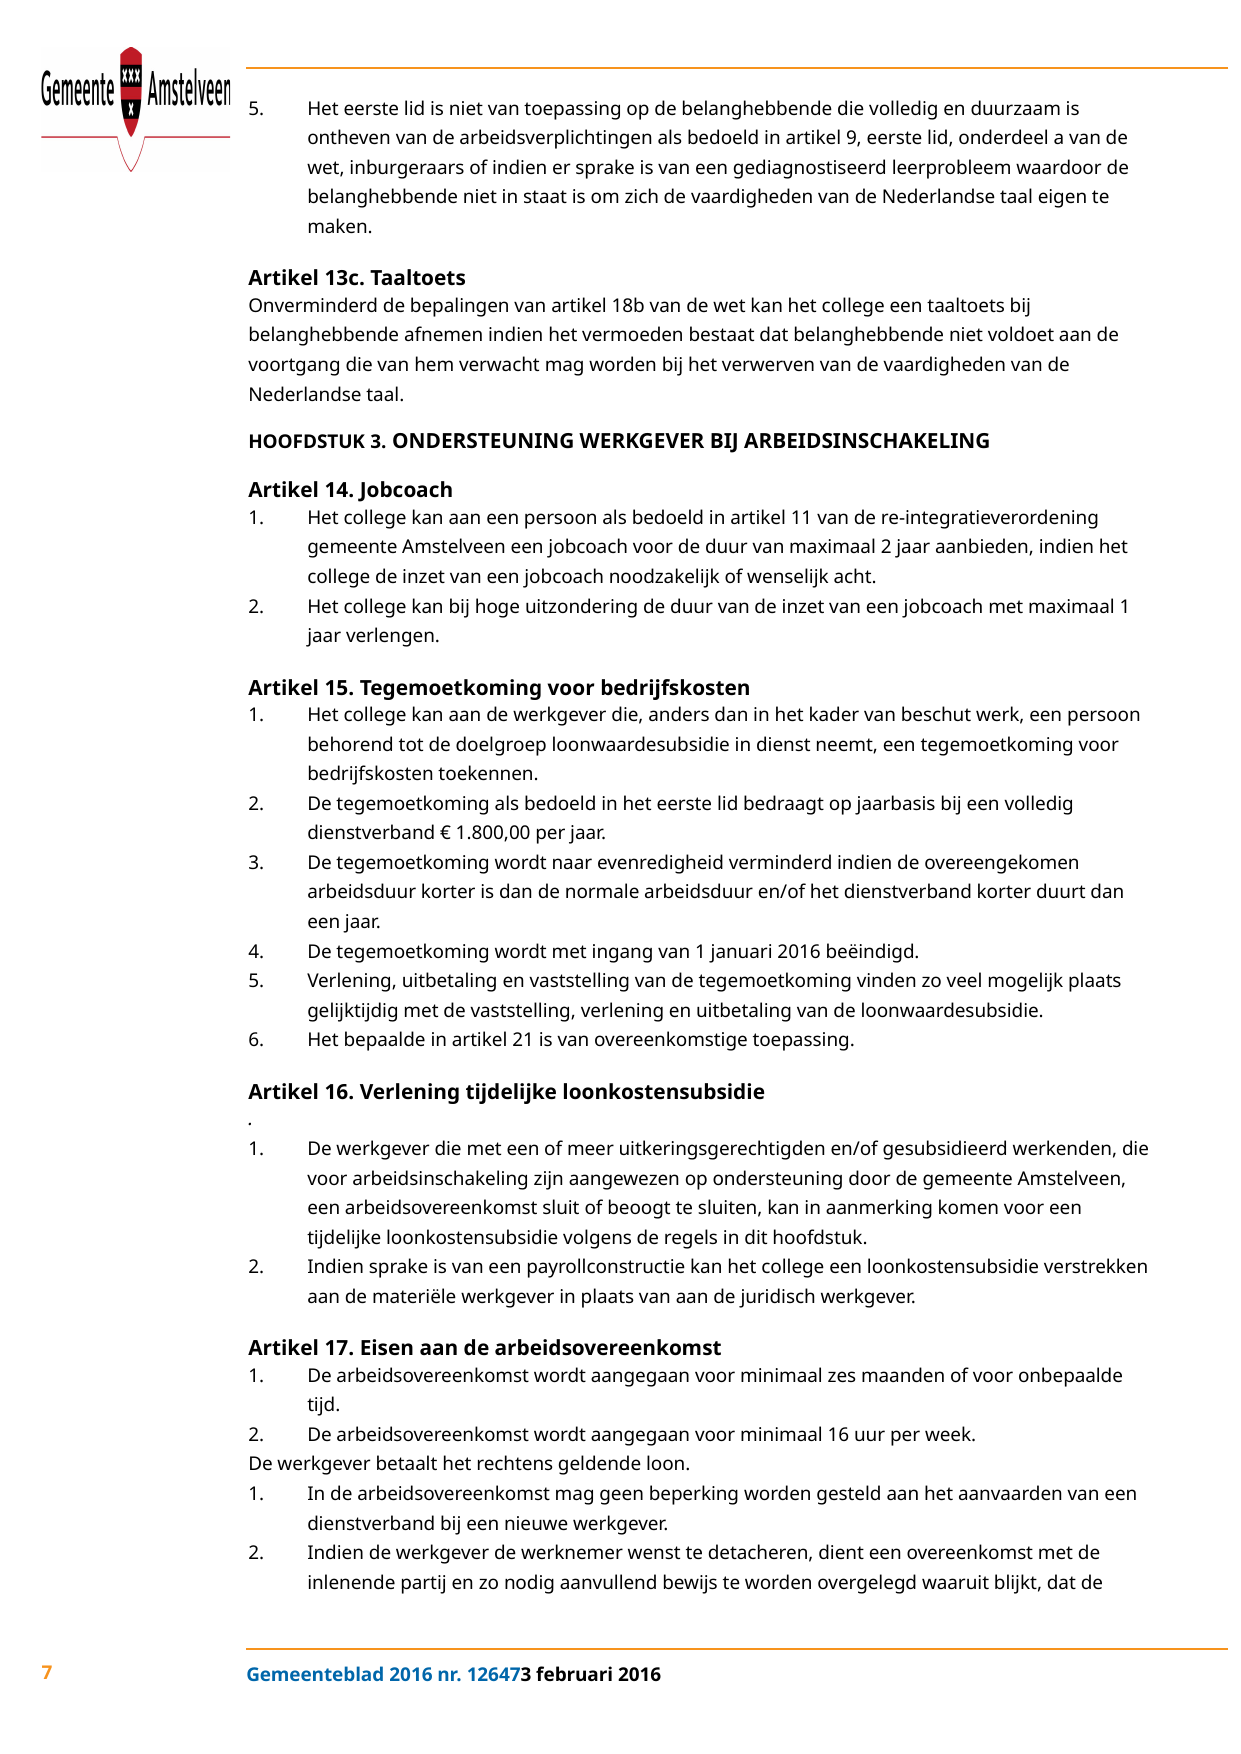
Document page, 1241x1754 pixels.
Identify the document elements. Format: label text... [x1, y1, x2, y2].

text Onverminderd de bepalingen van artikel 18b van de wet kan het college een taaltoets bij belanghebbende afnemen indien het vermoeden bestaat dat belanghebbende niet voldoet aan de voortgang die van hem verwacht mag worden bij het verwerven van de vaardigheden van de Nederlandse taal. [248, 292, 1152, 406]
text Artikel 14. Jobcoach [248, 476, 1152, 504]
text De werkgever betaalt het rechtens geldende loon. [248, 1451, 1152, 1476]
list Verlening, uitbetaling en vaststelling van de tegemoetkoming vinden zo veel mogelijk plaats gelijktijdig met de vaststelling, verlening en uitbetaling van de loonwaardesubsidie. [248, 967, 1152, 1023]
list Indien sprake is van een payrollconstructie kan het college een loonkostensubsidie verstrekken aan de materiële werkgever in plaats van aan de juridisch werkgever. [248, 1253, 1152, 1309]
text Artikel 16. Verlening tijdelijke loonkostensubsidie [248, 1077, 1152, 1106]
list Het college kan bij hoge uitzondering de duur van de inzet van een jobcoach met maximaal 1 jaar verlengen. [248, 593, 1152, 648]
text . [248, 1106, 1152, 1131]
list De tegemoetkoming wordt naar evenredigheid verminderd indien de overeengekomen arbeidsduur korter is dan de normale arbeidsduur en/of het dienstverband korter duurt dan een jaar. [248, 849, 1152, 934]
list De arbeidsovereenkomst wordt aangegaan voor minimaal zes maanden of voor onbepaalde tijd. [248, 1362, 1152, 1417]
list De tegemoetkoming als bedoeld in het eerste lid bedraagt op jaarbasis bij een volledig dienstverband € 1.800,00 per jaar. [248, 790, 1152, 845]
text Artikel 15. Tegemoetkoming voor bedrijfskosten [248, 673, 1152, 701]
list Het bepaalde in artikel 21 is van overeenkomstige toepassing. [248, 1027, 1152, 1052]
text Artikel 13c. Taaltoets [248, 263, 1152, 292]
text Artikel 17. Eisen aan de arbeidsovereenkomst [248, 1333, 1152, 1362]
text HOOFDSTUK 3. ONDERSTEUNING WERKGEVER BIJ ARBEIDSINSCHAKELING [248, 426, 1152, 455]
list De werkgever die met een of meer uitkeringsgerechtigden en/of gesubsidieerd werkenden, die voor arbeidsinschakeling zijn aangewezen op ondersteuning door de gemeente Amstelveen, een arbeidsovereenkomst sluit of beoogt te sluiten, kan in aanmerking komen voor een tijdelijke loonkostensubsidie volgens de regels in dit hoofdstuk. [248, 1135, 1152, 1249]
list Het eerste lid is niet van toepassing op de belanghebbende die volledig en duurzaam is ontheven van de arbeidsverplichtingen als bedoeld in artikel 9, eerste lid, onderdeel a van de wet, inburgeraars of indien er sprake is van een gediagnostiseerd leerprobleem waardoor de belanghebbende niet in staat is om zich de vaardigheden van de Nederlandse taal eigen te maken. [248, 95, 1152, 239]
list Het college kan aan een persoon als bedoeld in artikel 11 van de re-integratieverordening gemeente Amstelveen een jobcoach voor de duur van maximaal 2 jaar aanbieden, indien het college de inzet van een jobcoach noodzakelijk of wenselijk acht. [248, 504, 1152, 589]
list In de arbeidsovereenkomst mag geen beperking worden gesteld aan het aanvaarden van een dienstverband bij een nieuwe werkgever. [248, 1480, 1152, 1536]
list Indien de werkgever de werknemer wenst te detacheren, dient een overeenkomst met de inlenende partij en zo nodig aanvullend bewijs te worden overgelegd waaruit blijkt, dat de [248, 1539, 1152, 1595]
list De tegemoetkoming wordt met ingang van 1 januari 2016 beëindigd. [248, 938, 1152, 964]
picture [41, 47, 231, 172]
list Het college kan aan de werkgever die, anders dan in het kader van beschut werk, een persoon behorend tot de doelgroep loonwaardesubsidie in dienst neemt, een tegemoetkoming voor bedrijfskosten toekennen. [248, 701, 1152, 786]
list De arbeidsovereenkomst wordt aangegaan voor minimaal 16 uur per week. [248, 1421, 1152, 1447]
